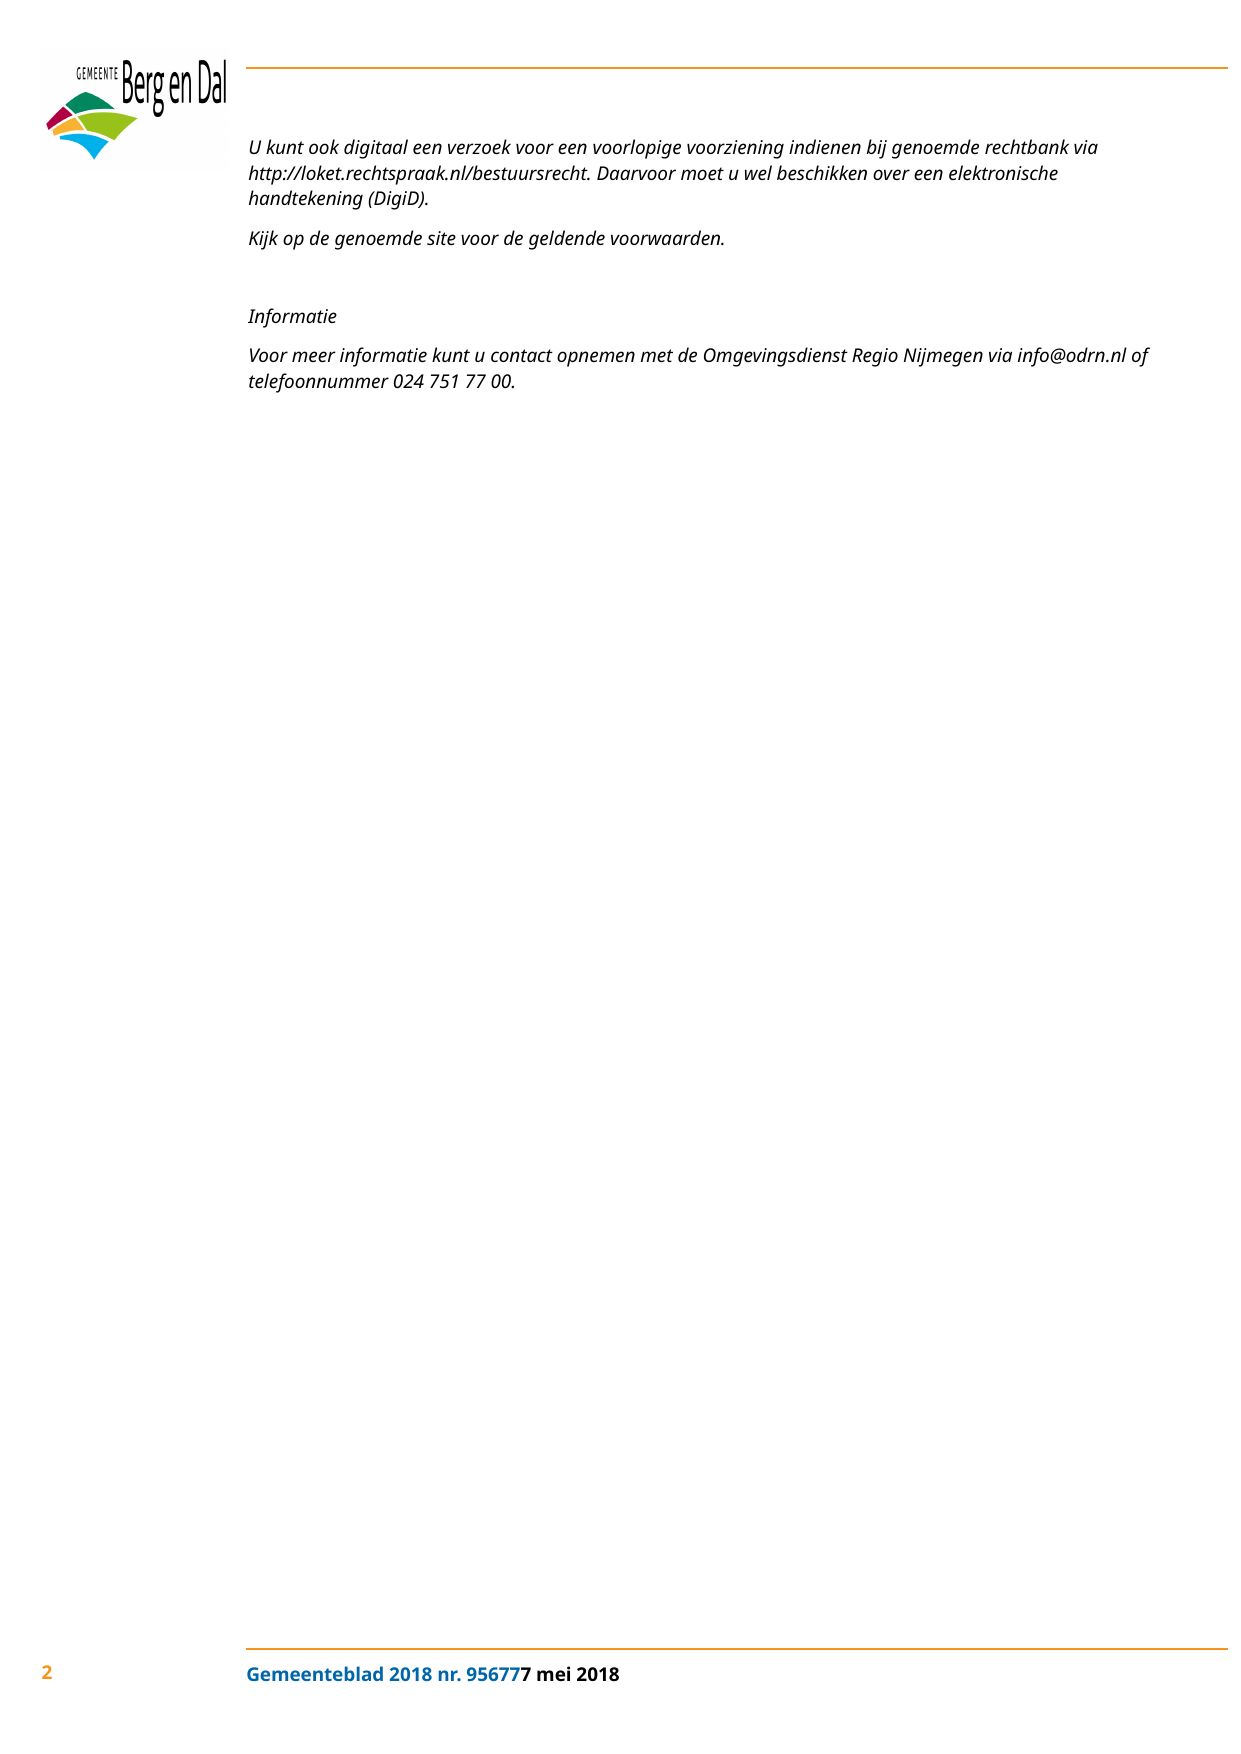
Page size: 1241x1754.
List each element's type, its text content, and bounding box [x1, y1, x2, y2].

text Informatie [248, 303, 1152, 329]
text Kijk op de genoemde site voor de geldende voorwaarden. [248, 225, 1152, 251]
picture [41, 47, 231, 172]
text Voor meer informatie kunt u contact opnemen met de Omgevingsdienst Regio Nijmegen via info@odrn.nl of telefoonnummer 024 751 77 00. [248, 343, 1152, 394]
text U kunt ook digitaal een verzoek voor een voorlopige voorziening indienen bij genoemde rechtbank via http://loket.rechtspraak.nl/bestuursrecht. Daarvoor moet u wel beschikken over een elektronische handtekening (DigiD). [248, 134, 1152, 211]
